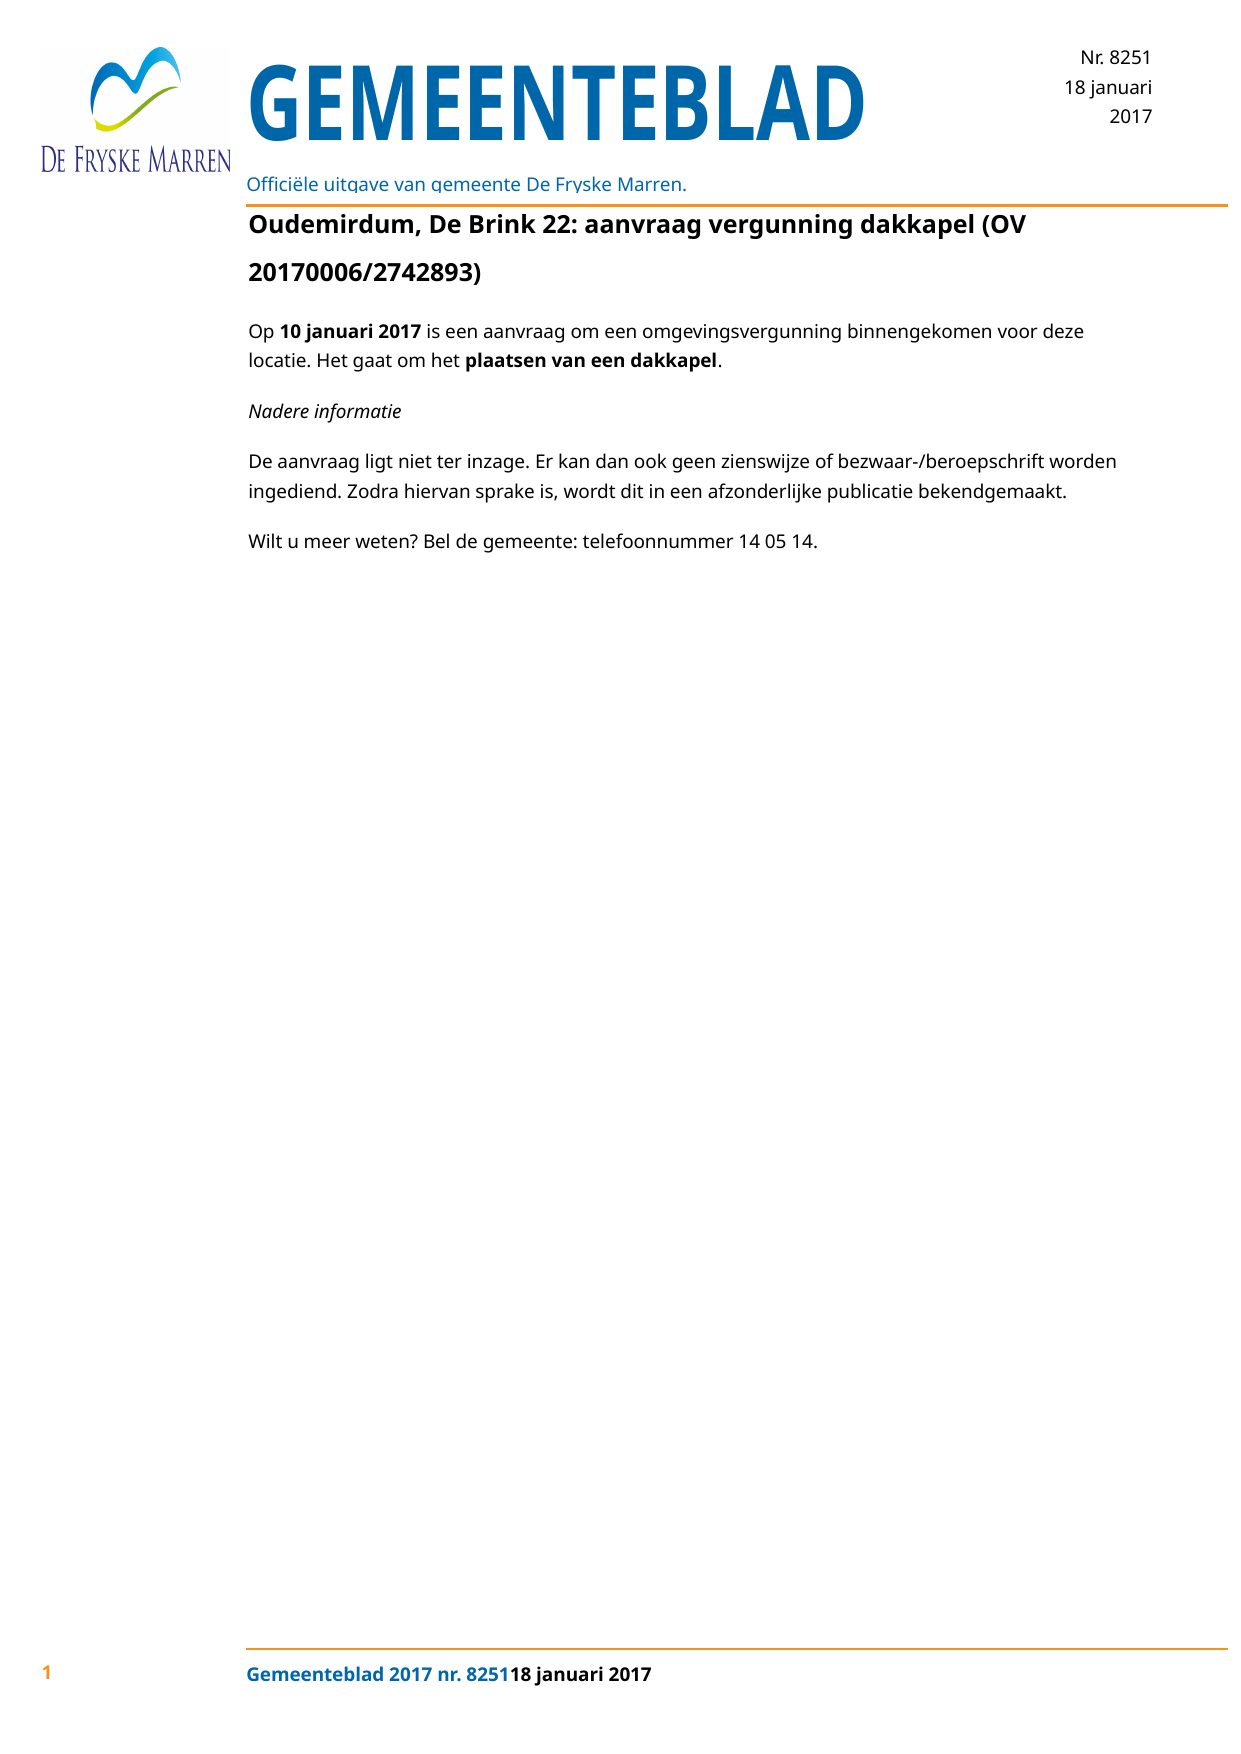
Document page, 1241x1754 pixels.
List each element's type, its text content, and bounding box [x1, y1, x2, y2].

text Oudemirdum, De Brink 22: aanvraag vergunning dakkapel (OV 20170006/2742893) [248, 207, 1152, 288]
text Wilt u meer weten? Bel de gemeente: telefoonnummer 14 05 14. [248, 528, 1152, 554]
picture [41, 47, 231, 172]
text De aanvraag ligt niet ter inzage. Er kan dan ook geen zienswijze of bezwaar-/beroepschrift worden ingediend. Zodra hiervan sprake is, wordt dit in een afzonderlijke publicatie bekendgemaakt. [248, 448, 1152, 504]
text Op 10 januari 2017 is een aanvraag om een omgevingsvergunning binnengekomen voor deze locatie. Het gaat om het plaatsen van een dakkapel. [248, 318, 1152, 373]
text Nadere informatie [248, 398, 1152, 424]
